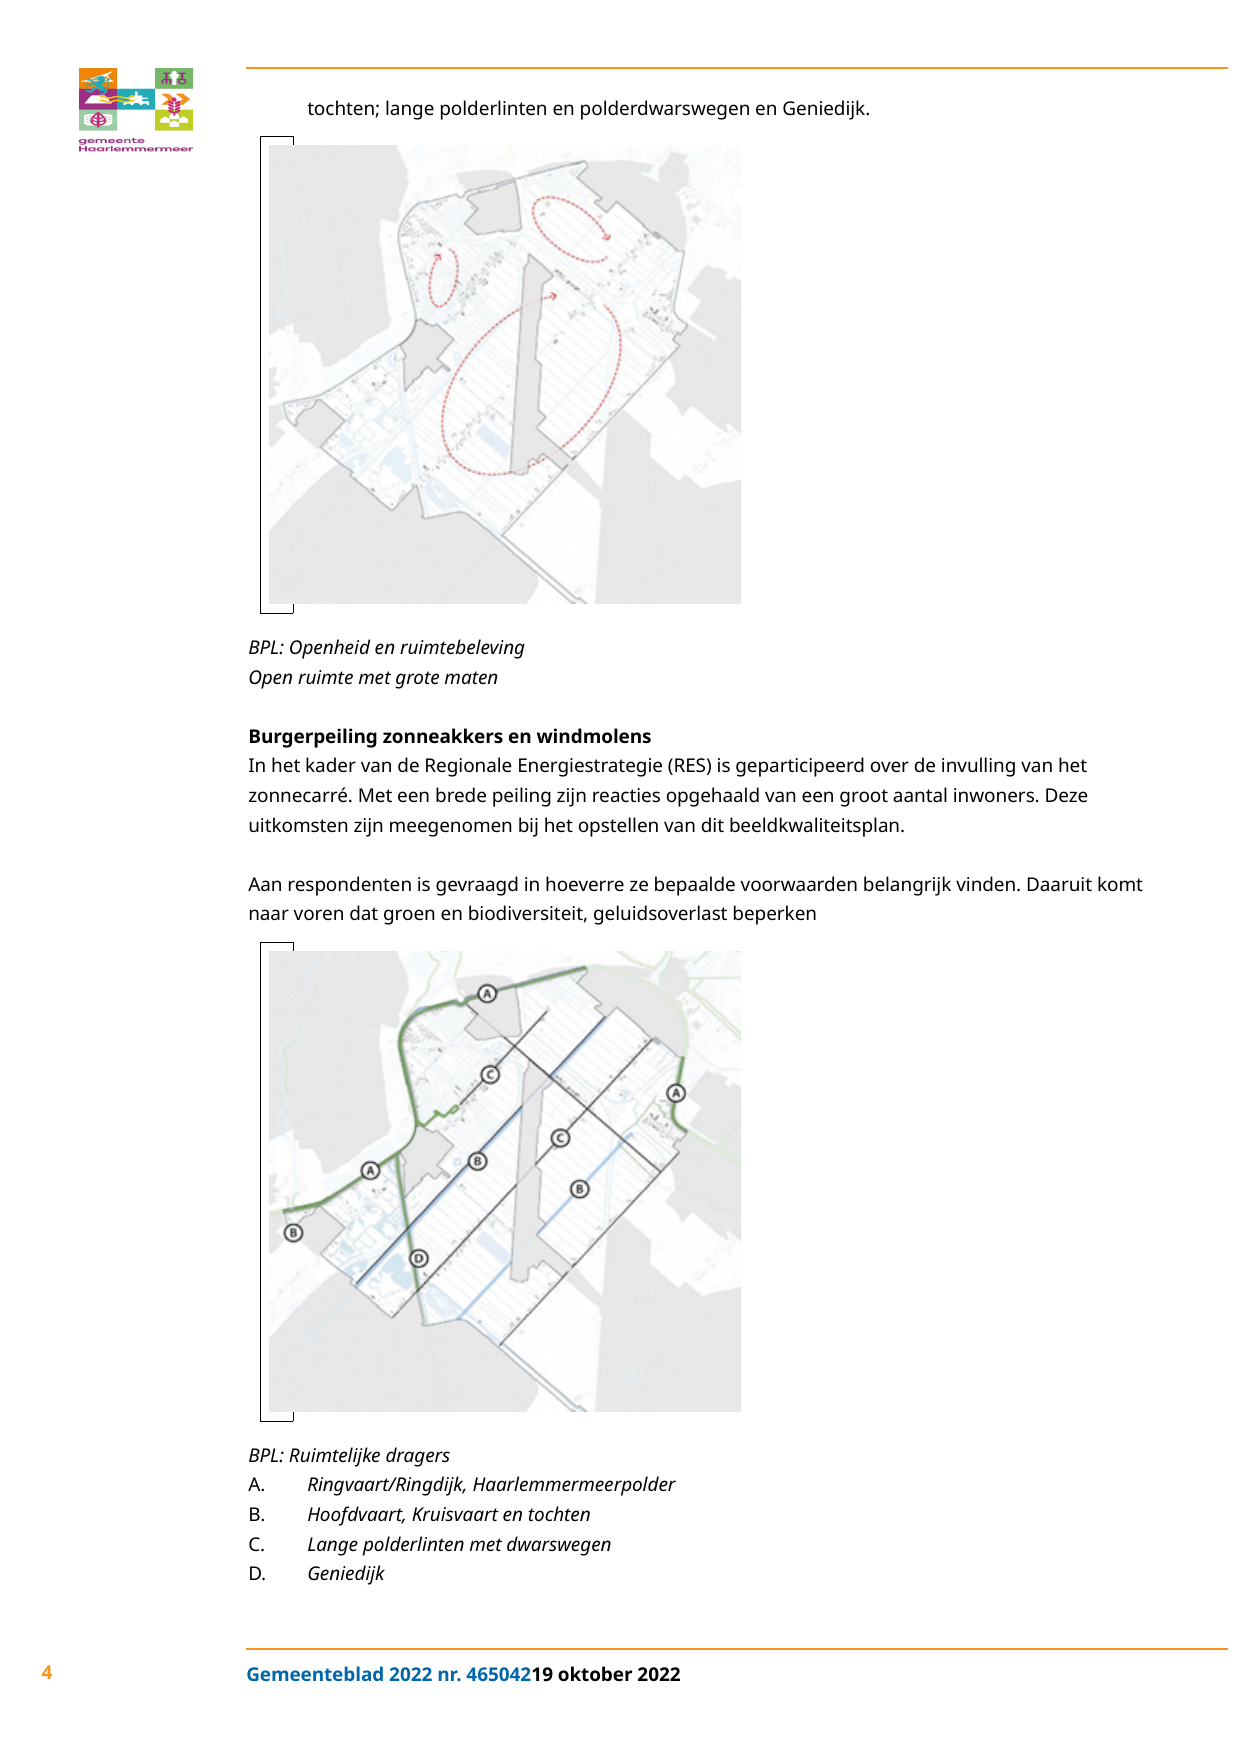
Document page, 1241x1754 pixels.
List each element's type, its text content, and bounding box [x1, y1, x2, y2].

picture [41, 47, 231, 172]
text BPL: Openheid en ruimtebeleving [248, 634, 1152, 660]
list Hoofdvaart, Kruisvaart en tochten [248, 1501, 1152, 1527]
list Ringvaart/Ringdijk, Haarlemmermeerpolder [248, 1472, 1152, 1497]
text Open ruimte met grote maten [248, 664, 1152, 690]
text Aan respondenten is gevraagd in hoeverre ze bepaalde voorwaarden belangrijk vinden. Daaruit komt naar voren dat groen en biodiversiteit, geluidsoverlast beperken [248, 871, 1152, 926]
text In het kader van de Regionale Energiestrategie (RES) is geparticipeerd over de invulling van het zonnecarré. Met een brede peiling zijn reacties opgehaald van een groot aantal inwoners. Deze uitkomsten zijn meegenomen bij het opstellen van dit beeldkwaliteitsplan. [248, 753, 1152, 838]
list tochten; lange polderlinten en polderdwarswegen en Geniedijk. [248, 95, 1152, 121]
list Geniedijk [248, 1560, 1152, 1586]
text BPL: Ruimtelijke dragers [248, 1442, 1152, 1468]
picture [268, 145, 742, 604]
text Burgerpeiling zonneakkers en windmolens [248, 723, 1152, 749]
picture [268, 951, 742, 1412]
list Lange polderlinten met dwarswegen [248, 1531, 1152, 1556]
